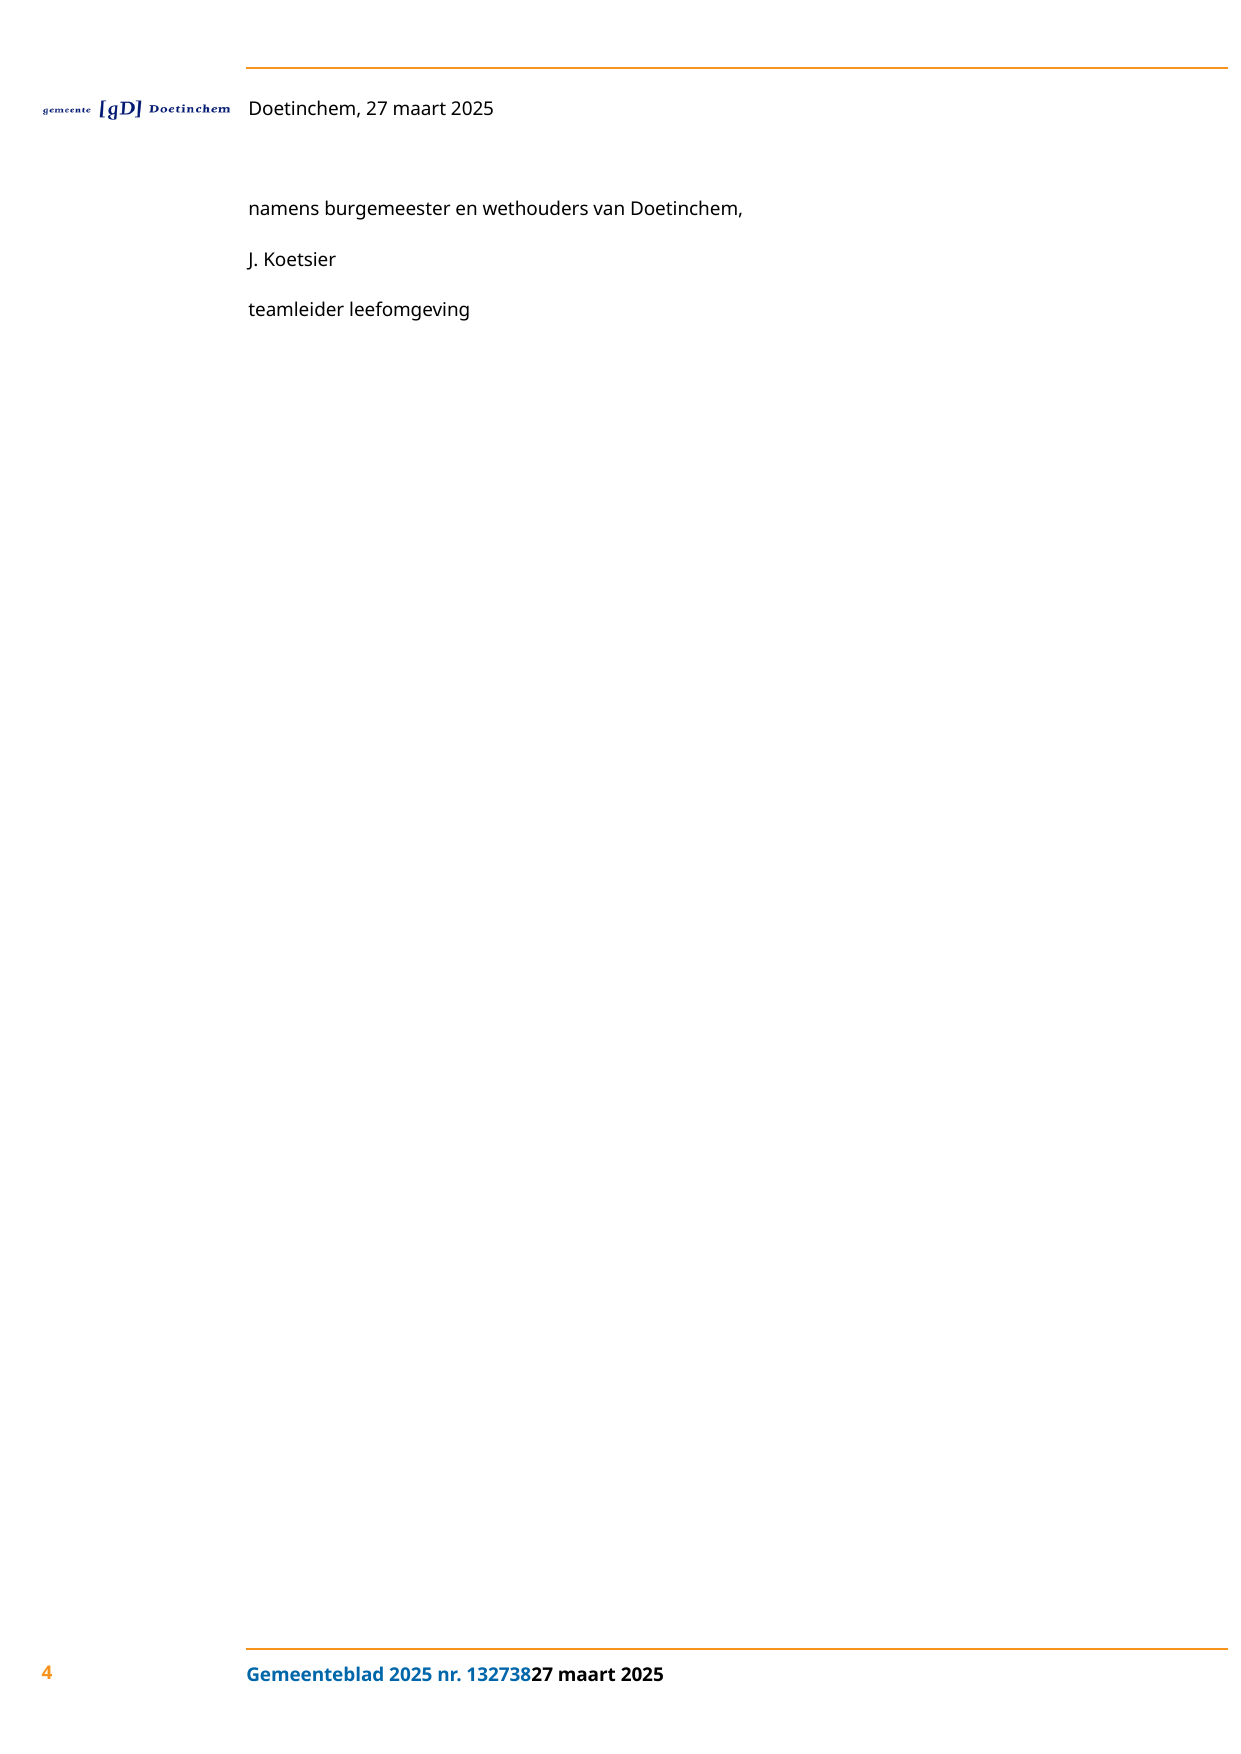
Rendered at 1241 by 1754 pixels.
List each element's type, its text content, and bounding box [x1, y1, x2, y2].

text namens burgemeester en wethouders van Doetinchem, [248, 196, 1152, 221]
picture [41, 47, 231, 172]
text Doetinchem, 27 maart 2025 [248, 95, 1152, 121]
text teamleider leefomgeving [248, 296, 1152, 322]
text J. Koetsier [248, 246, 1152, 272]
